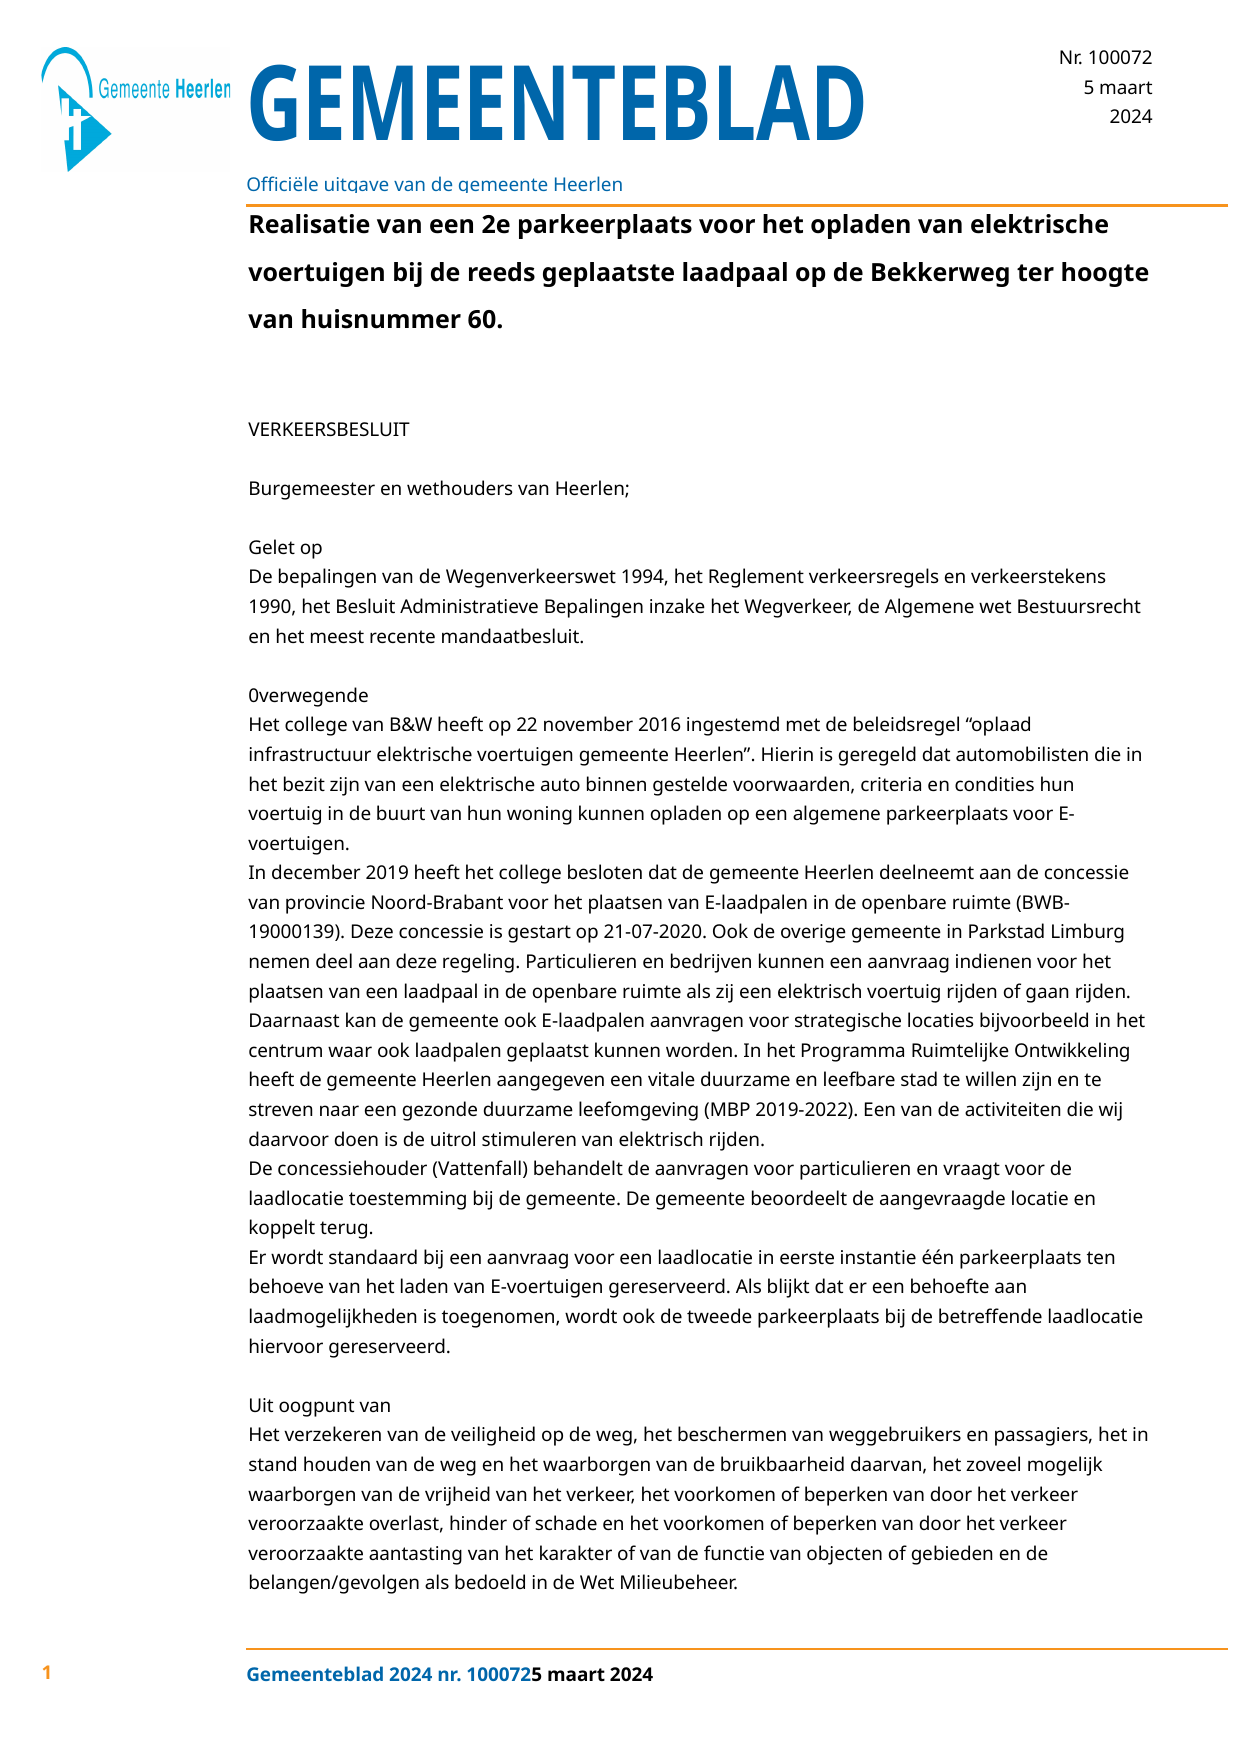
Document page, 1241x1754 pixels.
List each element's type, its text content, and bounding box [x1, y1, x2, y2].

text Het college van B&W heeft op 22 november 2016 ingestemd met de beleidsregel “oplaad infrastructuur elektrische voertuigen gemeente Heerlen”. Hierin is geregeld dat automobilisten die in het bezit zijn van een elektrische auto binnen gestelde voorwaarden, criteria en condities hun voertuig in de buurt van hun woning kunnen opladen op een algemene parkeerplaats voor E-voertuigen. [248, 712, 1152, 856]
text VERKEERSBESLUIT [248, 416, 1152, 442]
text Realisatie van een 2e parkeerplaats voor het opladen van elektrische voertuigen bij de reeds geplaatste laadpaal op de Bekkerweg ter hoogte van huisnummer 60. [248, 207, 1152, 336]
picture [41, 47, 231, 172]
text Gelet op [248, 534, 1152, 560]
text Burgemeester en wethouders van Heerlen; [248, 475, 1152, 501]
text In december 2019 heeft het college besloten dat de gemeente Heerlen deelneemt aan de concessie van provincie Noord-Brabant voor het plaatsen van E-laadpalen in de openbare ruimte (BWB-19000139). Deze concessie is gestart op 21-07-2020. Ook de overige gemeente in Parkstad Limburg nemen deel aan deze regeling. Particulieren en bedrijven kunnen een aanvraag indienen voor het plaatsen van een laadpaal in de openbare ruimte als zij een elektrisch voertuig rijden of gaan rijden. Daarnaast kan de gemeente ook E-laadpalen aanvragen voor strategische locaties bijvoorbeeld in het centrum waar ook laadpalen geplaatst kunnen worden. In het Programma Ruimtelijke Ontwikkeling heeft de gemeente Heerlen aangegeven een vitale duurzame en leefbare stad te willen zijn en te streven naar een gezonde duurzame leefomgeving (MBP 2019-2022). Een van de activiteiten die wij daarvoor doen is de uitrol stimuleren van elektrisch rijden. [248, 859, 1152, 1152]
text 0verwegende [248, 682, 1152, 708]
text Het verzekeren van de veiligheid op de weg, het beschermen van weggebruikers en passagiers, het in stand houden van de weg en het waarborgen van de bruikbaarheid daarvan, het zoveel mogelijk waarborgen van de vrijheid van het verkeer, het voorkomen of beperken van door het verkeer veroorzaakte overlast, hinder of schade en het voorkomen of beperken van door het verkeer veroorzaakte aantasting van het karakter of van de functie van objecten of gebieden en de belangen/gevolgen als bedoeld in de Wet Milieubeheer. [248, 1422, 1152, 1595]
text Uit oogpunt van [248, 1392, 1152, 1418]
text De bepalingen van de Wegenverkeerswet 1994, het Reglement verkeersregels en verkeerstekens 1990, het Besluit Administratieve Bepalingen inzake het Wegverkeer, de Algemene wet Bestuursrecht en het meest recente mandaatbesluit. [248, 564, 1152, 649]
picture [41, 47, 59, 70]
text De concessiehouder (Vattenfall) behandelt de aanvragen voor particulieren en vraagt voor de laadlocatie toestemming bij de gemeente. De gemeente beoordeelt de aangevraagde locatie en koppelt terug. [248, 1155, 1152, 1240]
text Er wordt standaard bij een aanvraag voor een laadlocatie in eerste instantie één parkeerplaats ten behoeve van het laden van E-voertuigen gereserveerd. Als blijkt dat er een behoefte aan laadmogelijkheden is toegenomen, wordt ook de tweede parkeerplaats bij de betreffende laadlocatie hiervoor gereserveerd. [248, 1244, 1152, 1359]
